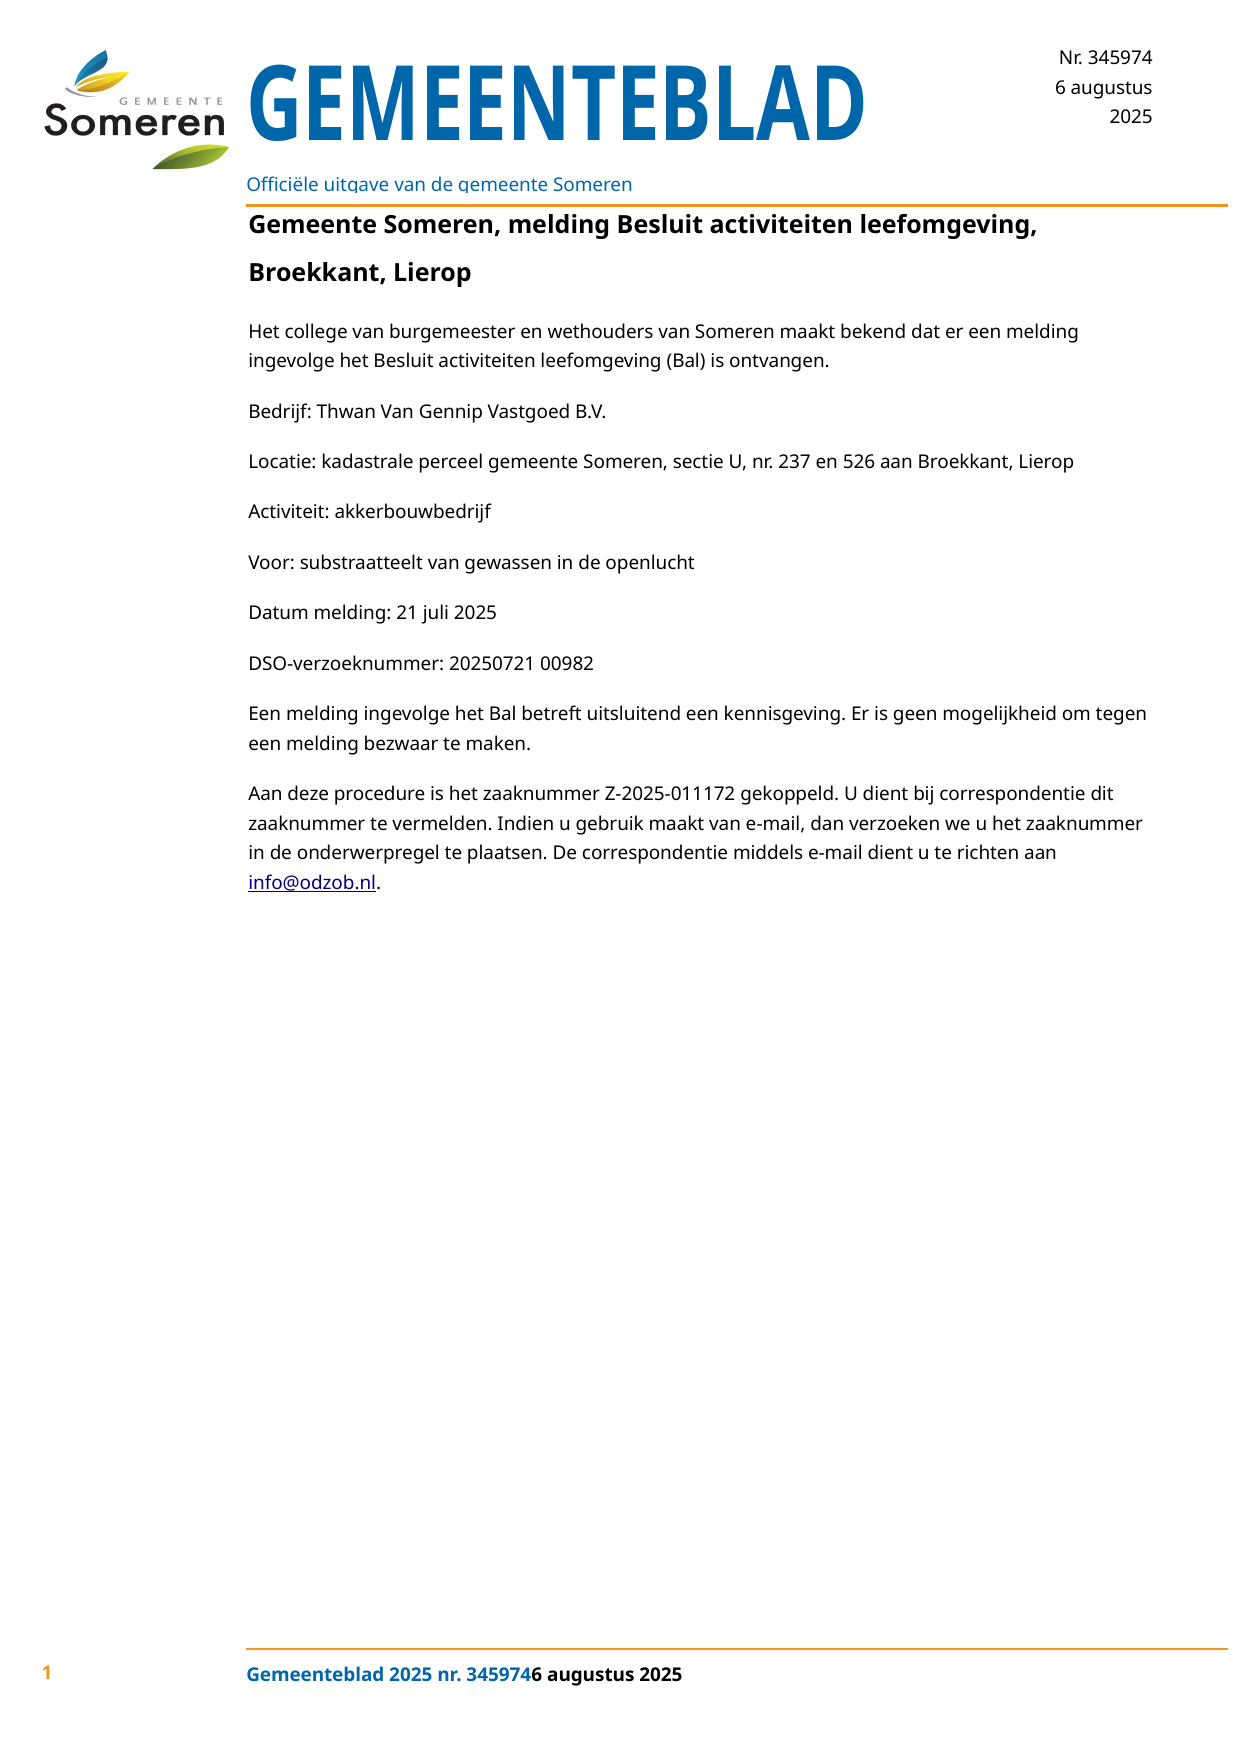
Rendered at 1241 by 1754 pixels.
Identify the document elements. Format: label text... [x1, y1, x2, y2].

text Een melding ingevolge het Bal betreft uitsluitend een kennisgeving. Er is geen mogelijkheid om tegen een melding bezwaar te maken. [248, 700, 1152, 756]
text Datum melding: 21 juli 2025 [248, 599, 1152, 625]
text Bedrijf: Thwan Van Gennip Vastgoed B.V. [248, 398, 1152, 424]
text Het college van burgemeester en wethouders van Someren maakt bekend dat er een melding ingevolge het Besluit activiteiten leefomgeving (Bal) is ontvangen. [248, 318, 1152, 373]
text Voor: substraatteelt van gewassen in de openlucht [248, 549, 1152, 575]
picture [41, 47, 231, 172]
text Aan deze procedure is het zaaknummer Z-2025-011172 gekoppeld. U dient bij correspondentie dit zaaknummer te vermelden. Indien u gebruik maakt van e-mail, dan verzoeken we u het zaaknummer in de onderwerpregel te plaatsen. De correspondentie middels e-mail dient u te richten aan info@odzob.nl. [248, 780, 1152, 895]
text Locatie: kadastrale perceel gemeente Someren, sectie U, nr. 237 en 526 aan Broekkant, Lierop [248, 448, 1152, 474]
text Activiteit: akkerbouwbedrijf [248, 499, 1152, 524]
text Gemeente Someren, melding Besluit activiteiten leefomgeving, Broekkant, Lierop [248, 207, 1152, 288]
text DSO-verzoeknummer: 20250721 00982 [248, 650, 1152, 676]
